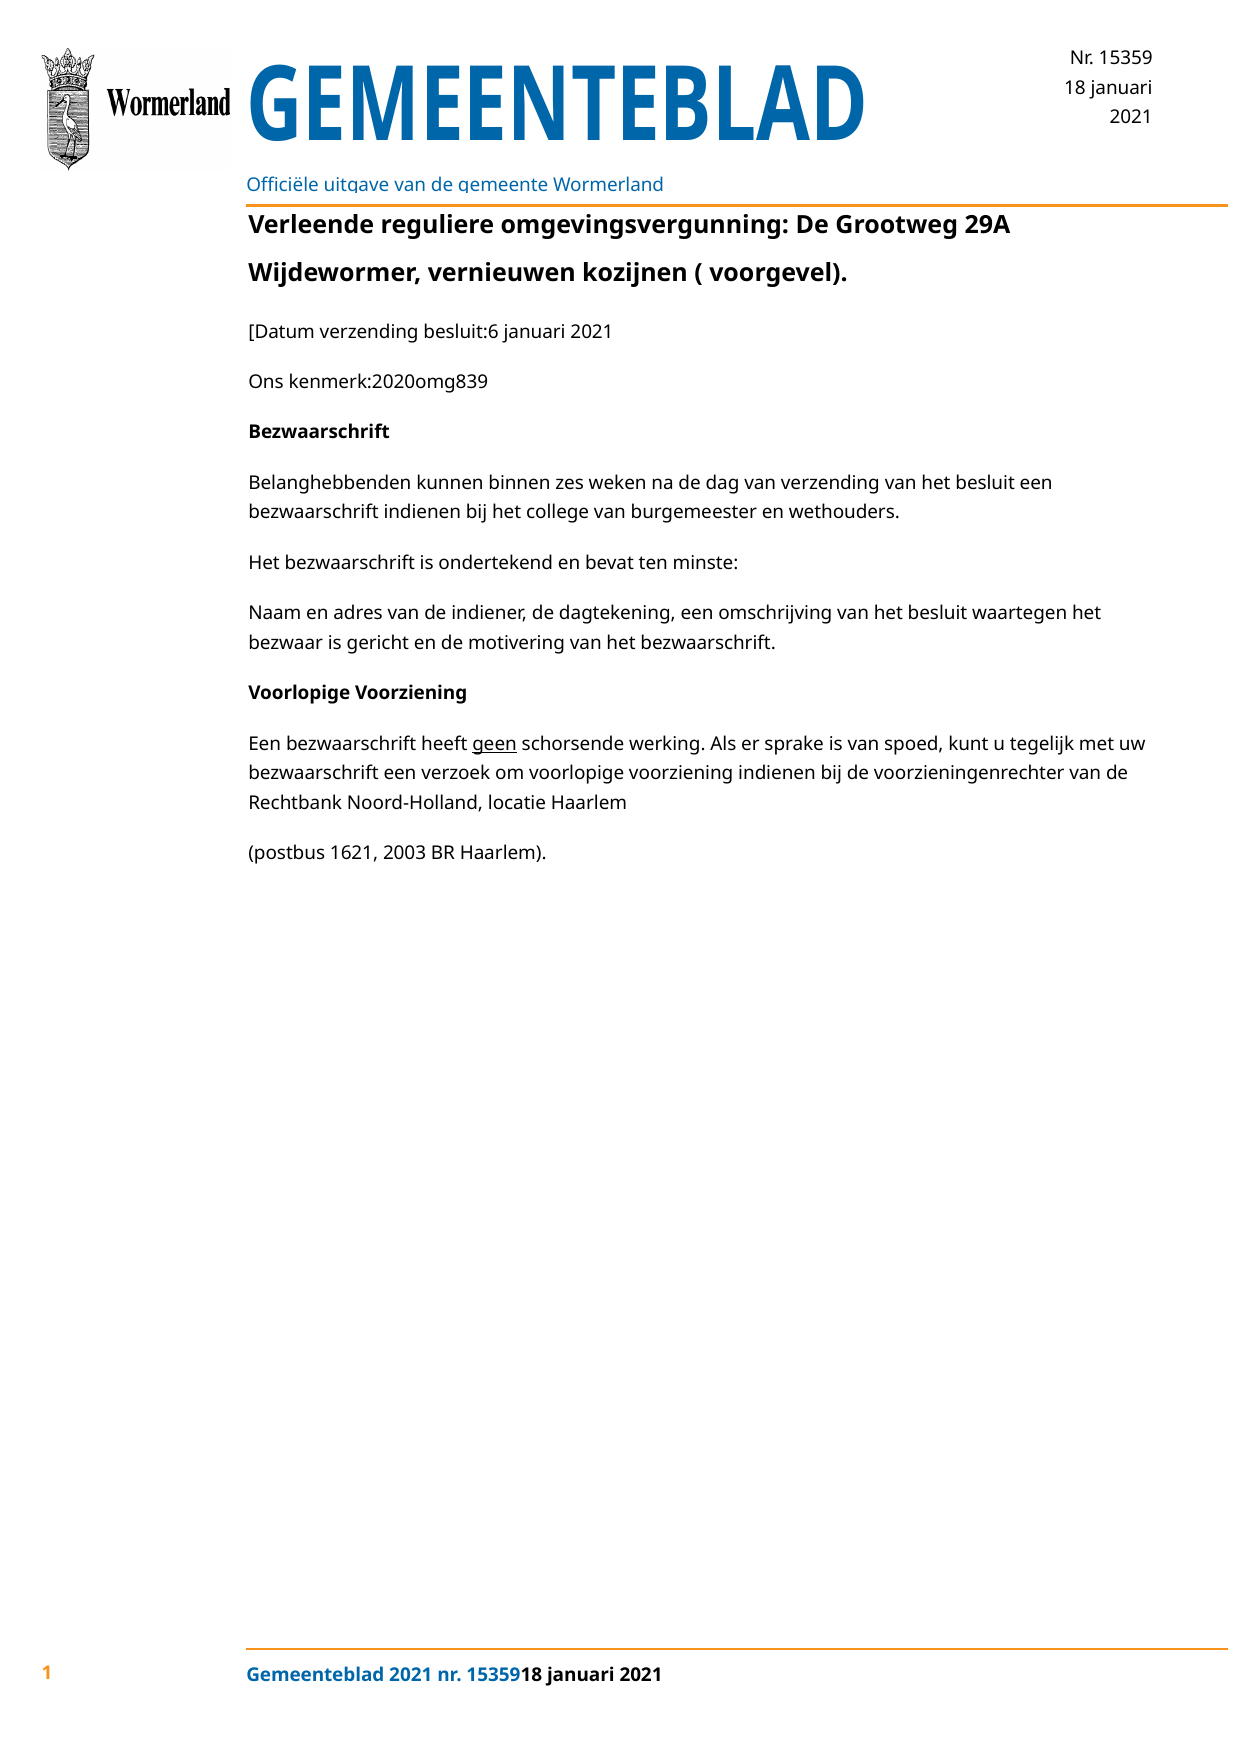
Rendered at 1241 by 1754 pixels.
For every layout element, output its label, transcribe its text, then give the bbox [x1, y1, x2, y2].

picture [41, 47, 231, 172]
text Belanghebbenden kunnen binnen zes weken na de dag van verzending van het besluit een bezwaarschrift indienen bij het college van burgemeester en wethouders. [248, 469, 1152, 524]
text (postbus 1621, 2003 BR Haarlem). [248, 839, 1152, 865]
text [Datum verzending besluit:6 januari 2021 [248, 318, 1152, 344]
text Bezwaarschrift [248, 419, 1152, 444]
text Ons kenmerk:2020omg839 [248, 368, 1152, 394]
text Voorlopige Voorziening [248, 679, 1152, 705]
text Het bezwaarschrift is ondertekend en bevat ten minste: [248, 549, 1152, 575]
text Een bezwaarschrift heeft geen schorsende werking. Als er sprake is van spoed, kunt u tegelijk met uw bezwaarschrift een verzoek om voorlopige voorziening indienen bij de voorzieningenrechter van de Rechtbank Noord-Holland, locatie Haarlem [248, 730, 1152, 815]
text Verleende reguliere omgevingsvergunning: De Grootweg 29A Wijdewormer, vernieuwen kozijnen ( voorgevel). [248, 207, 1152, 288]
text Naam en adres van de indiener, de dagtekening, een omschrijving van het besluit waartegen het bezwaar is gericht en de motivering van het bezwaarschrift. [248, 599, 1152, 655]
